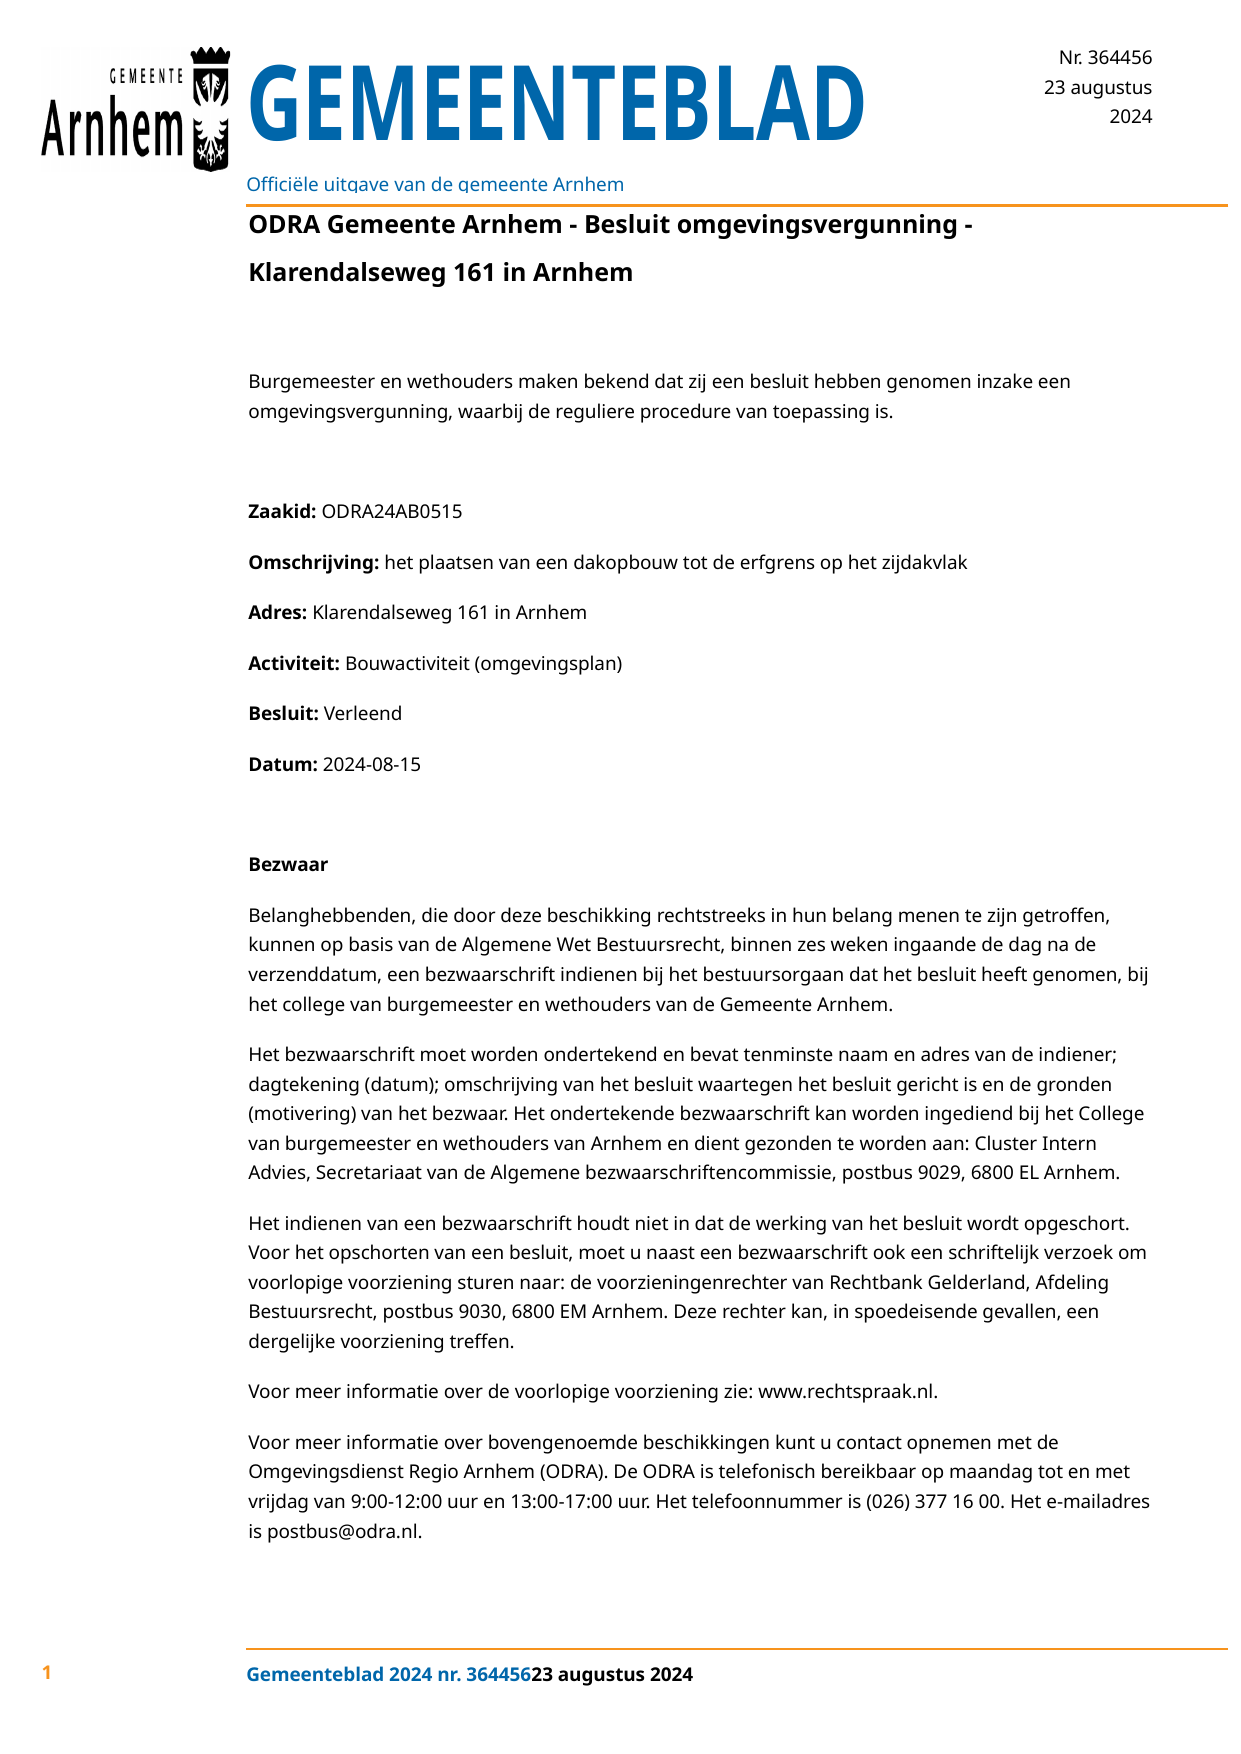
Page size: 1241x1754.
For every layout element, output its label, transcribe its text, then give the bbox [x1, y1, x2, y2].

text Adres: Klarendalseweg 161 in Arnhem [248, 599, 1152, 625]
text Belanghebbenden, die door deze beschikking rechtstreeks in hun belang menen te zijn getroffen, kunnen op basis van de Algemene Wet Bestuursrecht, binnen zes weken ingaande de dag na de verzenddatum, een bezwaarschrift indienen bij het bestuursorgaan dat het besluit heeft genomen, bij het college van burgemeester en wethouders van de Gemeente Arnhem. [248, 902, 1152, 1017]
text Voor meer informatie over bovengenoemde beschikkingen kunt u contact opnemen met de Omgevingsdienst Regio Arnhem (ODRA). De ODRA is telefonisch bereikbaar op maandag tot en met vrijdag van 9:00-12:00 uur en 13:00-17:00 uur. Het telefoonnummer is (026) 377 16 00. Het e-mailadres is postbus@odra.nl. [248, 1429, 1152, 1544]
text Burgemeester en wethouders maken bekend dat zij een besluit hebben genomen inzake een omgevingsvergunning, waarbij de reguliere procedure van toepassing is. [248, 368, 1152, 424]
text Datum: 2024-08-15 [248, 751, 1152, 777]
text Het bezwaarschrift moet worden ondertekend en bevat tenminste naam en adres van de indiener; dagtekening (datum); omschrijving van het besluit waartegen het besluit gericht is en de gronden (motivering) van het bezwaar. Het ondertekende bezwaarschrift kan worden ingediend bij het College van burgemeester en wethouders van Arnhem en dient gezonden te worden aan: Cluster Intern Advies, Secretariaat van de Algemene bezwaarschriftencommissie, postbus 9029, 6800 EL Arnhem. [248, 1041, 1152, 1185]
text ODRA Gemeente Arnhem - Besluit omgevingsvergunning - Klarendalseweg 161 in Arnhem [248, 207, 1152, 288]
text Zaakid: ODRA24AB0515 [248, 499, 1152, 524]
text Bezwaar [248, 852, 1152, 877]
text Activiteit: Bouwactiviteit (omgevingsplan) [248, 650, 1152, 676]
picture [41, 47, 231, 172]
text Het indienen van een bezwaarschrift houdt niet in dat de werking van het besluit wordt opgeschort. Voor het opschorten van een besluit, moet u naast een bezwaarschrift ook een schriftelijk verzoek om voorlopige voorziening sturen naar: de voorzieningenrechter van Rechtbank Gelderland, Afdeling Bestuursrecht, postbus 9030, 6800 EM Arnhem. Deze rechter kan, in spoedeisende gevallen, een dergelijke voorziening treffen. [248, 1210, 1152, 1354]
text Omschrijving: het plaatsen van een dakopbouw tot de erfgrens op het zijdakvlak [248, 549, 1152, 575]
text Voor meer informatie over de voorlopige voorziening zie: www.rechtspraak.nl. [248, 1379, 1152, 1404]
text Besluit: Verleend [248, 700, 1152, 726]
